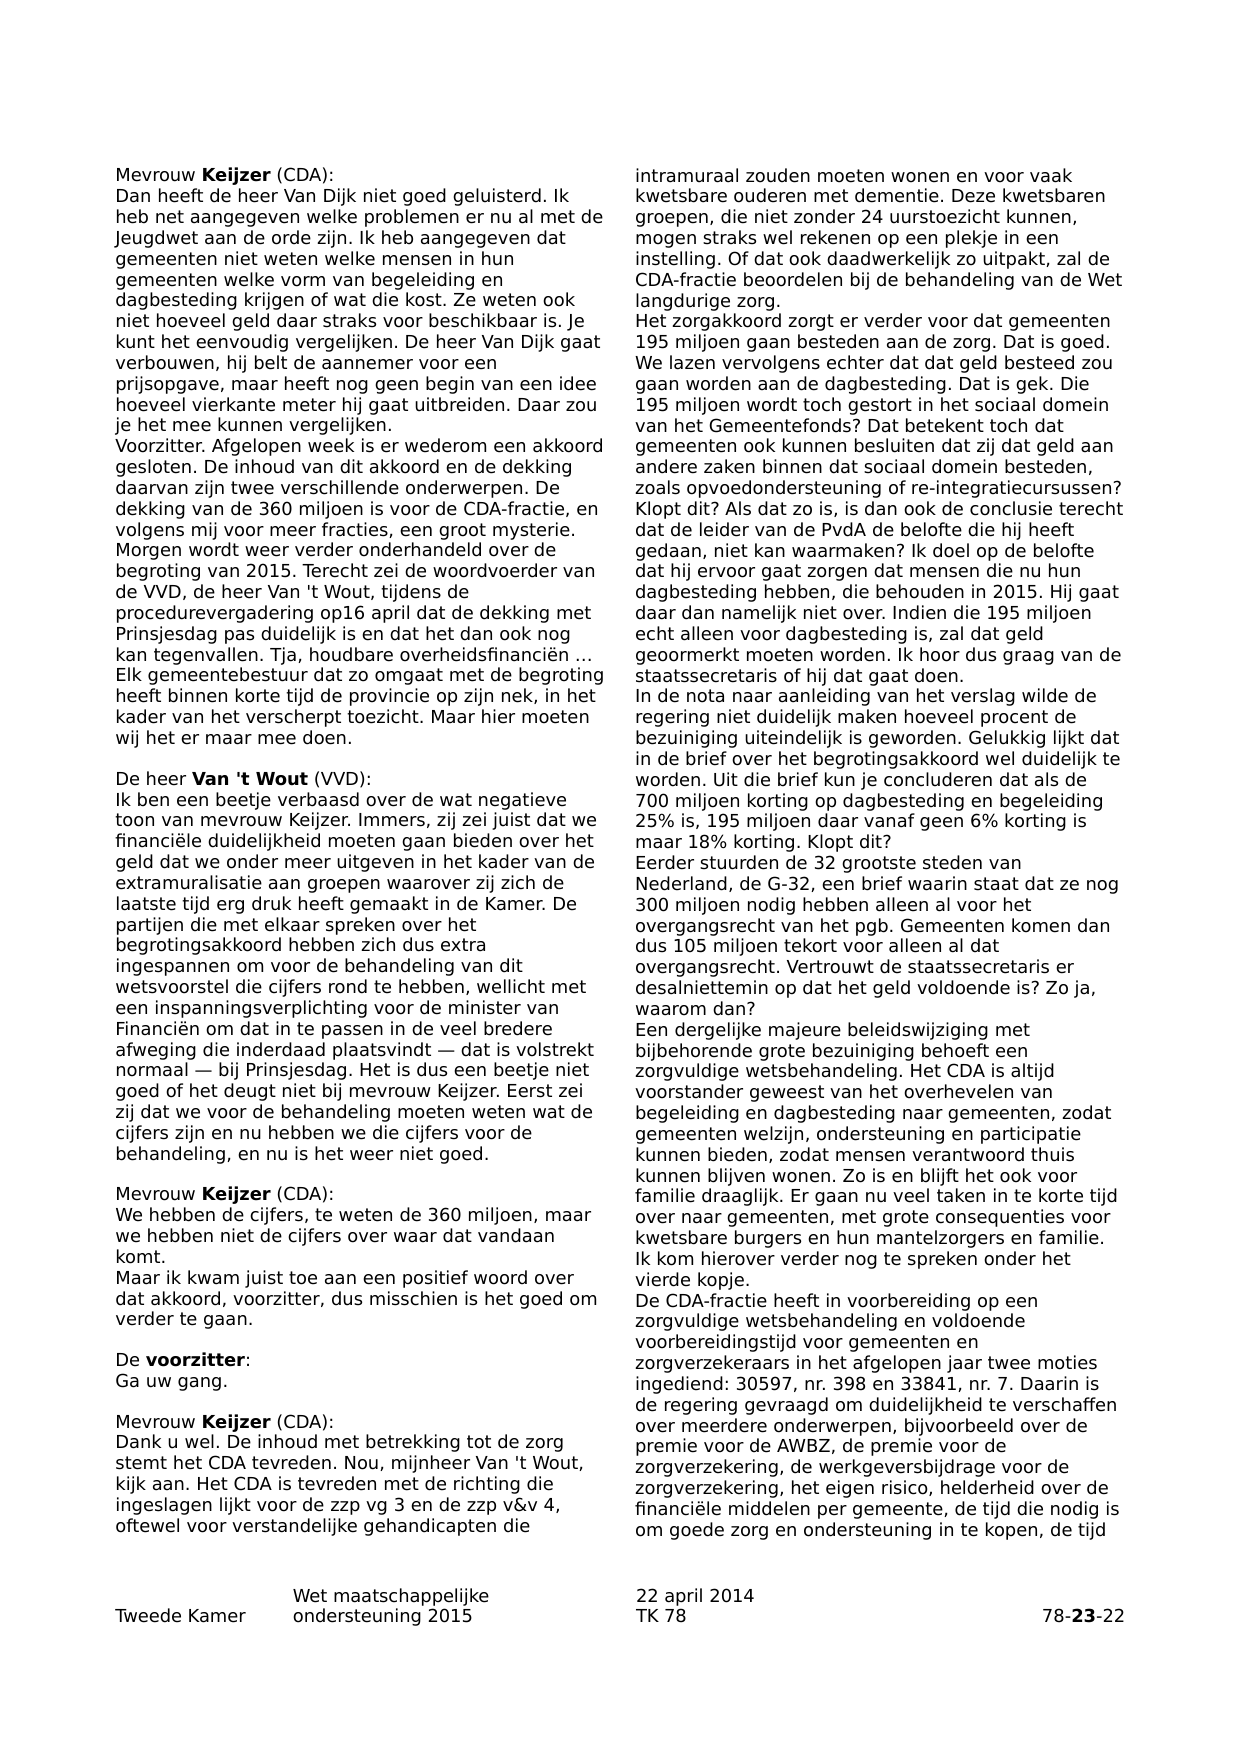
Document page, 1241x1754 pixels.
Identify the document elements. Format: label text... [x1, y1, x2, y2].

text We hebben de cijfers, te weten de 360 miljoen, maar we hebben niet de cijfers over waar dat vandaan komt. [115, 1205, 605, 1267]
text De voorzitter: [115, 1350, 605, 1371]
text In de nota naar aanleiding van het verslag wilde de regering niet duidelijk maken hoeveel procent de bezuiniging uiteindelijk is geworden. Gelukkig lijkt dat in de brief over het begrotingsakkoord wel duidelijk te worden. Uit die brief kun je concluderen dat als de 700 miljoen korting op dagbesteding en begeleiding 25% is, 195 miljoen daar vanaf geen 6% korting is maar 18% korting. Klopt dit? [635, 686, 1125, 853]
text Eerder stuurden de 32 grootste steden van Nederland, de G-32, een brief waarin staat dat ze nog 300 miljoen nodig hebben alleen al voor het overgangsrecht van het pgb. Gemeenten komen dan dus 105 miljoen tekort voor alleen al dat overgangsrecht. Vertrouwt de staatssecretaris er desalniettemin op dat het geld voldoende is? Zo ja, waarom dan? [635, 853, 1125, 1019]
text intramuraal zouden moeten wonen en voor vaak kwetsbare ouderen met dementie. Deze kwetsbaren groepen, die niet zonder 24 uurstoezicht kunnen, mogen straks wel rekenen op een plekje in een instelling. Of dat ook daadwerkelijk zo uitpakt, zal de CDA-fractie beoordelen bij de behandeling van de Wet langdurige zorg. [635, 165, 1125, 311]
text Ik ben een beetje verbaasd over de wat negatieve toon van mevrouw Keijzer. Immers, zij zei juist dat we financiële duidelijkheid moeten gaan bieden over het geld dat we onder meer uitgeven in het kader van de extramuralisatie aan groepen waarover zij zich de laatste tijd erg druk heeft gemaakt in de Kamer. De partijen die met elkaar spreken over het begrotingsakkoord hebben zich dus extra ingespannen om voor de behandeling van dit wetsvoorstel die cijfers rond te hebben, wellicht met een inspanningsverplichting voor de minister van Financiën om dat in te passen in de veel bredere afweging die inderdaad plaatsvindt — dat is volstrekt normaal — bij Prinsjesdag. Het is dus een beetje niet goed of het deugt niet bij mevrouw Keijzer. Eerst zei zij dat we voor de behandeling moeten weten wat de cijfers zijn en nu hebben we die cijfers voor de behandeling, en nu is het weer niet goed. [115, 789, 605, 1164]
text Ga uw gang. [115, 1371, 605, 1392]
text Mevrouw Keijzer (CDA): [115, 165, 605, 186]
text Maar ik kwam juist toe aan een positief woord over dat akkoord, voorzitter, dus misschien is het goed om verder te gaan. [115, 1267, 605, 1330]
text De heer Van 't Wout (VVD): [115, 768, 605, 789]
text Dan heeft de heer Van Dijk niet goed geluisterd. Ik heb net aangegeven welke problemen er nu al met de Jeugdwet aan de orde zijn. Ik heb aangegeven dat gemeenten niet weten welke mensen in hun gemeenten welke vorm van begeleiding en dagbesteding krijgen of wat die kost. Ze weten ook niet hoeveel geld daar straks voor beschikbaar is. Je kunt het eenvoudig vergelijken. De heer Van Dijk gaat verbouwen, hij belt de aannemer voor een prijsopgave, maar heeft nog geen begin van een idee hoeveel vierkante meter hij gaat uitbreiden. Daar zou je het mee kunnen vergelijken. [115, 186, 605, 436]
text Het zorgakkoord zorgt er verder voor dat gemeenten 195 miljoen gaan besteden aan de zorg. Dat is goed. We lazen vervolgens echter dat dat geld besteed zou gaan worden aan de dagbesteding. Dat is gek. Die 195 miljoen wordt toch gestort in het sociaal domein van het Gemeentefonds? Dat betekent toch dat gemeenten ook kunnen besluiten dat zij dat geld aan andere zaken binnen dat sociaal domein besteden, zoals opvoedondersteuning of re-integratiecursussen? Klopt dit? Als dat zo is, is dan ook de conclusie terecht dat de leider van de PvdA de belofte die hij heeft gedaan, niet kan waarmaken? Ik doel op de belofte dat hij ervoor gaat zorgen dat mensen die nu hun dagbesteding hebben, die behouden in 2015. Hij gaat daar dan namelijk niet over. Indien die 195 miljoen echt alleen voor dagbesteding is, zal dat geld geoormerkt moeten worden. Ik hoor dus graag van de staatssecretaris of hij dat gaat doen. [635, 311, 1125, 686]
text Mevrouw Keijzer (CDA): [115, 1412, 605, 1432]
text Een dergelijke majeure beleidswijziging met bijbehorende grote bezuiniging behoeft een zorgvuldige wetsbehandeling. Het CDA is altijd voorstander geweest van het overhevelen van begeleiding en dagbesteding naar gemeenten, zodat gemeenten welzijn, ondersteuning en participatie kunnen bieden, zodat mensen verantwoord thuis kunnen blijven wonen. Zo is en blijft het ook voor familie draaglijk. Er gaan nu veel taken in te korte tijd over naar gemeenten, met grote consequenties voor kwetsbare burgers en hun mantelzorgers en familie. Ik kom hierover verder nog te spreken onder het vierde kopje. [635, 1019, 1125, 1290]
text De CDA-fractie heeft in voorbereiding op een zorgvuldige wetsbehandeling en voldoende voorbereidingstijd voor gemeenten en zorgverzekeraars in het afgelopen jaar twee moties ingediend: 30597, nr. 398 en 33841, nr. 7. Daarin is de regering gevraagd om duidelijkheid te verschaffen over meerdere onderwerpen, bijvoorbeeld over de premie voor de AWBZ, de premie voor de zorgverzekering, de werkgeversbijdrage voor de zorgverzekering, het eigen risico, helderheid over de financiële middelen per gemeente, de tijd die nodig is om goede zorg en ondersteuning in te kopen, de tijd [635, 1290, 1125, 1540]
text Dank u wel. De inhoud met betrekking tot de zorg stemt het CDA tevreden. Nou, mijnheer Van 't Wout, kijk aan. Het CDA is tevreden met de richting die ingeslagen lijkt voor de zzp vg 3 en de zzp v&v 4, oftewel voor verstandelijke gehandicapten die [115, 1432, 605, 1536]
text Mevrouw Keijzer (CDA): [115, 1184, 605, 1205]
text Voorzitter. Afgelopen week is er wederom een akkoord gesloten. De inhoud van dit akkoord en de dekking daarvan zijn twee verschillende onderwerpen. De dekking van de 360 miljoen is voor de CDA-fractie, en volgens mij voor meer fracties, een groot mysterie. Morgen wordt weer verder onderhandeld over de begroting van 2015. Terecht zei de woordvoerder van de VVD, de heer Van 't Wout, tijdens de procedurevergadering op16 april dat de dekking met Prinsjesdag pas duidelijk is en dat het dan ook nog kan tegenvallen. Tja, houdbare overheidsfinanciën … Elk gemeentebestuur dat zo omgaat met de begroting heeft binnen korte tijd de provincie op zijn nek, in het kader van het verscherpt toezicht. Maar hier moeten wij het er maar mee doen. [115, 436, 605, 748]
